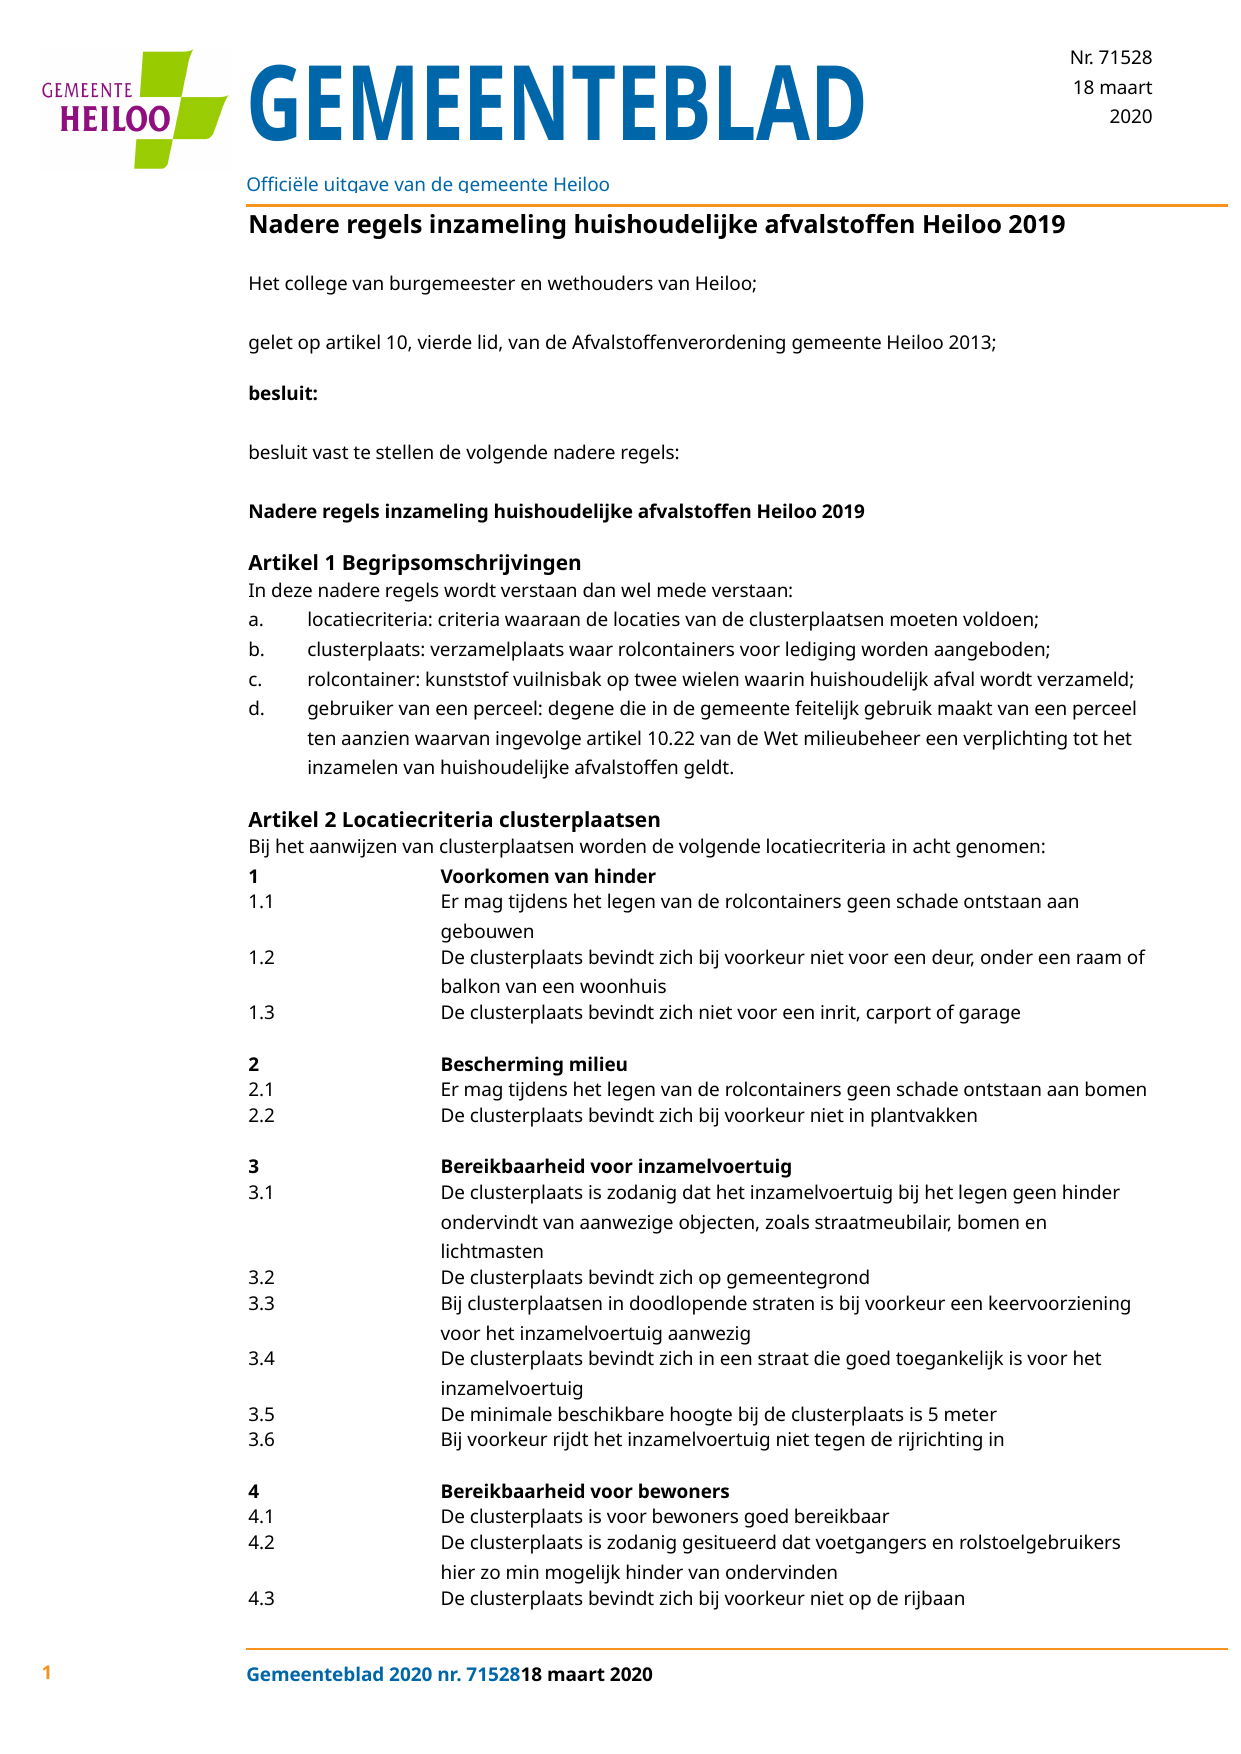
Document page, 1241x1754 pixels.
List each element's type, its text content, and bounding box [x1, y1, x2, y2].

table_cell 4.1 [248, 1504, 440, 1529]
table_cell De clusterplaats bevindt zich bij voorkeur niet in plantvakken [440, 1102, 1152, 1128]
table_cell 3.4 [248, 1345, 440, 1401]
table_cell 4 [248, 1478, 440, 1504]
table_cell 3.3 [248, 1290, 440, 1345]
table_cell Er mag tijdens het legen van de rolcontainers geen schade ontstaan aan gebouwen [440, 889, 1152, 944]
text Het college van burgemeester en wethouders van Heiloo; [248, 270, 1152, 296]
table_cell 1.2 [248, 944, 440, 999]
table_cell De clusterplaats is zodanig gesitueerd dat voetgangers en rolstoelgebruikers hier zo min mogelijk hinder van ondervinden [440, 1529, 1152, 1585]
list rolcontainer: kunststof vuilnisbak op twee wielen waarin huishoudelijk afval wordt verzameld; [248, 666, 1152, 691]
text In deze nadere regels wordt verstaan dan wel mede verstaan: [248, 577, 1152, 603]
table_cell 4.2 [248, 1529, 440, 1585]
text besluit: [248, 380, 1152, 406]
list gebruiker van een perceel: degene die in de gemeente feitelijk gebruik maakt van een perceel ten aanzien waarvan ingevolge artikel 10.22 van de Wet milieubeheer een verplichting tot het inzamelen van huishoudelijke afvalstoffen geldt. [248, 695, 1152, 780]
table_cell 3.6 [248, 1426, 440, 1452]
list locatiecriteria: criteria waaraan de locaties van de clusterplaatsen moeten voldoen; [248, 607, 1152, 632]
table_cell 3.1 [248, 1180, 440, 1264]
list clusterplaats: verzamelplaats waar rolcontainers voor lediging worden aangeboden; [248, 636, 1152, 662]
table_cell Bij clusterplaatsen in doodlopende straten is bij voorkeur een keervoorziening voor het inzamelvoertuig aanwezig [440, 1290, 1152, 1345]
table_cell [440, 1025, 1152, 1051]
table_cell De clusterplaats is zodanig dat het inzamelvoertuig bij het legen geen hinder ondervindt van aanwezige objecten, zoals straatmeubilair, bomen en lichtmasten [440, 1180, 1152, 1264]
table_cell [248, 1128, 440, 1154]
table_cell 1.1 [248, 889, 440, 944]
table_cell De minimale beschikbare hoogte bij de clusterplaats is 5 meter [440, 1401, 1152, 1426]
table_cell 2 [248, 1051, 440, 1077]
table_cell 3.2 [248, 1264, 440, 1290]
table_header Voorkomen van hinder [440, 863, 1152, 889]
table_cell 3.5 [248, 1401, 440, 1426]
table_cell De clusterplaats bevindt zich op gemeentegrond [440, 1264, 1152, 1290]
text besluit vast te stellen de volgende nadere regels: [248, 439, 1152, 465]
text Bij het aanwijzen van clusterplaatsen worden de volgende locatiecriteria in acht genomen: [248, 833, 1152, 859]
picture [41, 47, 231, 172]
text Artikel 1 Begripsomschrijvingen [248, 548, 1152, 577]
table_cell De clusterplaats bevindt zich bij voorkeur niet voor een deur, onder een raam of balkon van een woonhuis [440, 944, 1152, 999]
table_cell 3 [248, 1154, 440, 1179]
text gelet op artikel 10, vierde lid, van de Afvalstoffenverordening gemeente Heiloo 2013; [248, 329, 1152, 355]
table_header 1 [248, 863, 440, 889]
table_cell 2.2 [248, 1102, 440, 1128]
text Nadere regels inzameling huishoudelijke afvalstoffen Heiloo 2019 [248, 498, 1152, 524]
table_cell 4.3 [248, 1585, 440, 1610]
table_cell Bereikbaarheid voor bewoners [440, 1478, 1152, 1504]
table_cell 2.1 [248, 1077, 440, 1102]
table_cell De clusterplaats is voor bewoners goed bereikbaar [440, 1504, 1152, 1529]
table_cell 1.3 [248, 999, 440, 1025]
table_cell De clusterplaats bevindt zich bij voorkeur niet op de rijbaan [440, 1585, 1152, 1610]
table_cell [440, 1452, 1152, 1478]
table_cell Bereikbaarheid voor inzamelvoertuig [440, 1154, 1152, 1179]
table_cell Bij voorkeur rijdt het inzamelvoertuig niet tegen de rijrichting in [440, 1426, 1152, 1452]
table_cell [440, 1128, 1152, 1154]
table_cell De clusterplaats bevindt zich in een straat die goed toegankelijk is voor het inzamelvoertuig [440, 1345, 1152, 1401]
table_cell [248, 1025, 440, 1051]
text Nadere regels inzameling huishoudelijke afvalstoffen Heiloo 2019 [248, 207, 1152, 241]
table_cell De clusterplaats bevindt zich niet voor een inrit, carport of garage [440, 999, 1152, 1025]
table_cell Er mag tijdens het legen van de rolcontainers geen schade ontstaan aan bomen [440, 1077, 1152, 1102]
table_cell [248, 1452, 440, 1478]
table_cell Bescherming milieu [440, 1051, 1152, 1077]
text Artikel 2 Locatiecriteria clusterplaatsen [248, 805, 1152, 833]
